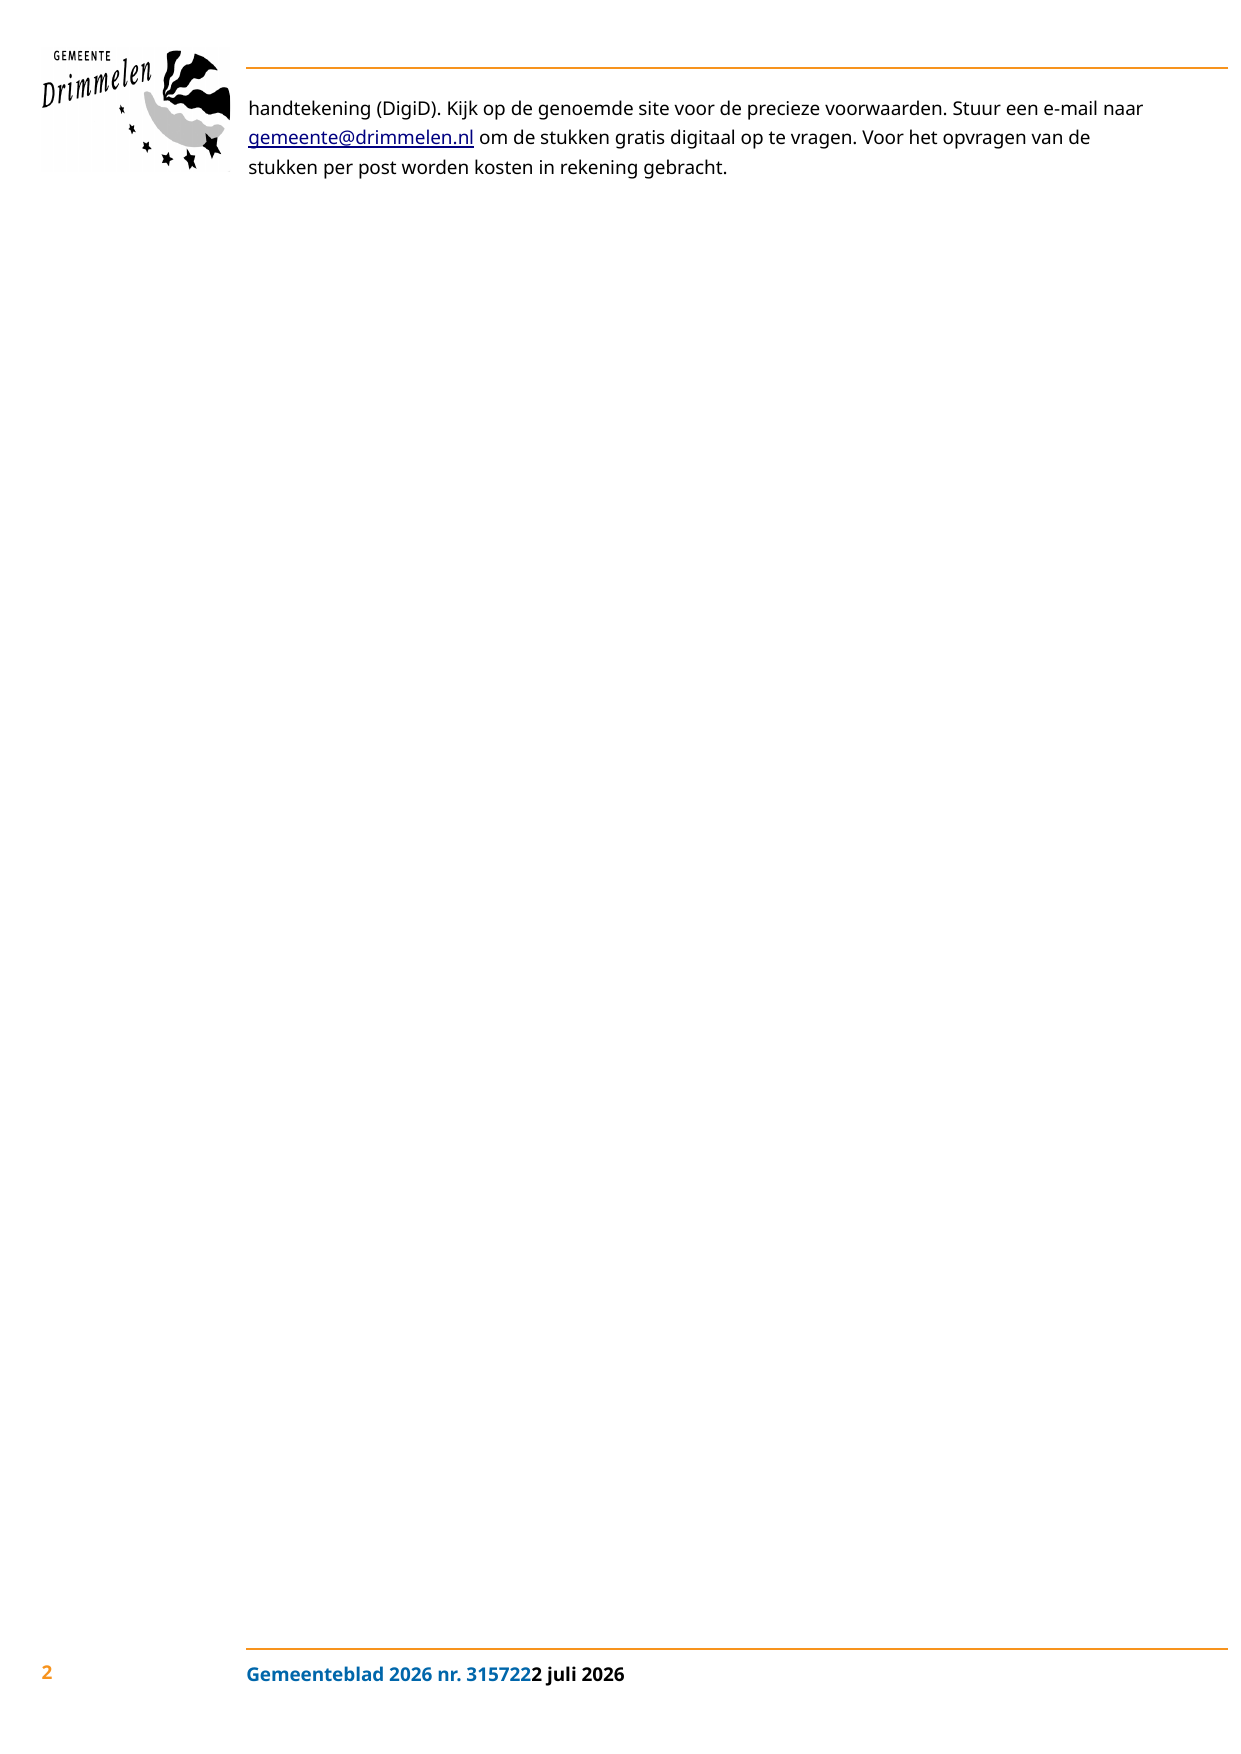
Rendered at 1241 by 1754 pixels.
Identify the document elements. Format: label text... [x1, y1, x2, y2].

text handtekening (DigiD). Kijk op de genoemde site voor de precieze voorwaarden. Stuur een e-mail naar gemeente@drimmelen.nl om de stukken gratis digitaal op te vragen. Voor het opvragen van de stukken per post worden kosten in rekening gebracht. [248, 95, 1152, 180]
picture [41, 47, 231, 172]
